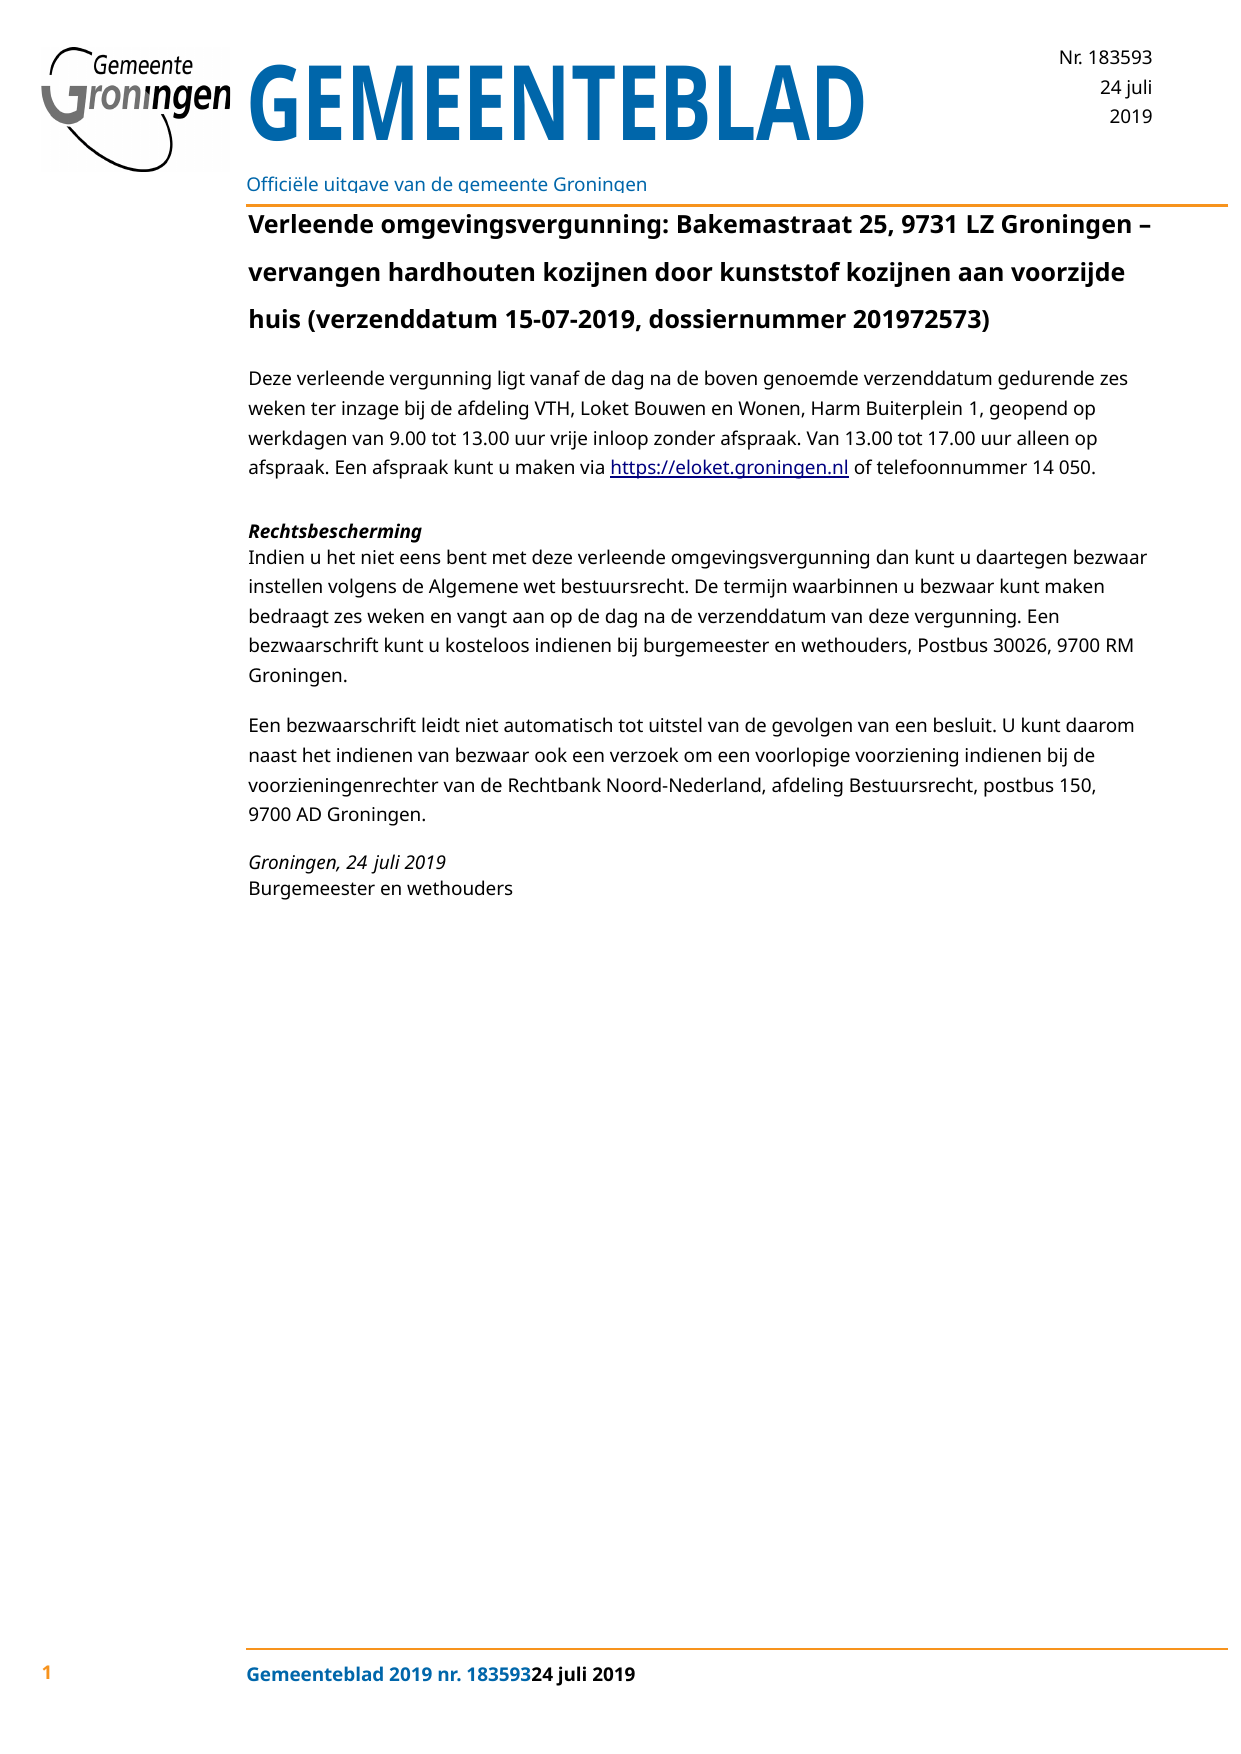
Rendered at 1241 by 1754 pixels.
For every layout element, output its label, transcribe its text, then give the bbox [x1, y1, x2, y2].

text Indien u het niet eens bent met deze verleende omgevingsvergunning dan kunt u daartegen bezwaar instellen volgens de Algemene wet bestuursrecht. De termijn waarbinnen u bezwaar kunt maken bedraagt zes weken en vangt aan op de dag na de verzenddatum van deze vergunning. Een bezwaarschrift kunt u kosteloos indienen bij burgemeester en wethouders, Postbus 30026, 9700 RM Groningen. [248, 544, 1152, 688]
text Een bezwaarschrift leidt niet automatisch tot uitstel van de gevolgen van een besluit. U kunt daarom naast het indienen van bezwaar ook een verzoek om een voorlopige voorziening indienen bij de voorzieningenrechter van de Rechtbank Noord-Nederland, afdeling Bestuursrecht, postbus 150, 9700 AD Groningen. [248, 713, 1152, 827]
text Burgemeester en wethouders [248, 875, 1152, 901]
text Groningen, 24 juli 2019 [248, 849, 1152, 875]
picture [41, 47, 231, 172]
text Deze verleende vergunning ligt vanaf de dag na de boven genoemde verzenddatum gedurende zes weken ter inzage bij de afdeling VTH, Loket Bouwen en Wonen, Harm Buiterplein 1, geopend op werkdagen van 9.00 tot 13.00 uur vrije inloop zonder afspraak. Van 13.00 tot 17.00 uur alleen op afspraak. Een afspraak kunt u maken via https://eloket.groningen.nl of telefoonnummer 14 050. [248, 366, 1152, 480]
text Rechtsbescherming [248, 518, 1152, 544]
text Verleende omgevingsvergunning: Bakemastraat 25, 9731 LZ Groningen – vervangen hardhouten kozijnen door kunststof kozijnen aan voorzijde huis (verzenddatum 15-07-2019, dossiernummer 201972573) [248, 207, 1152, 336]
